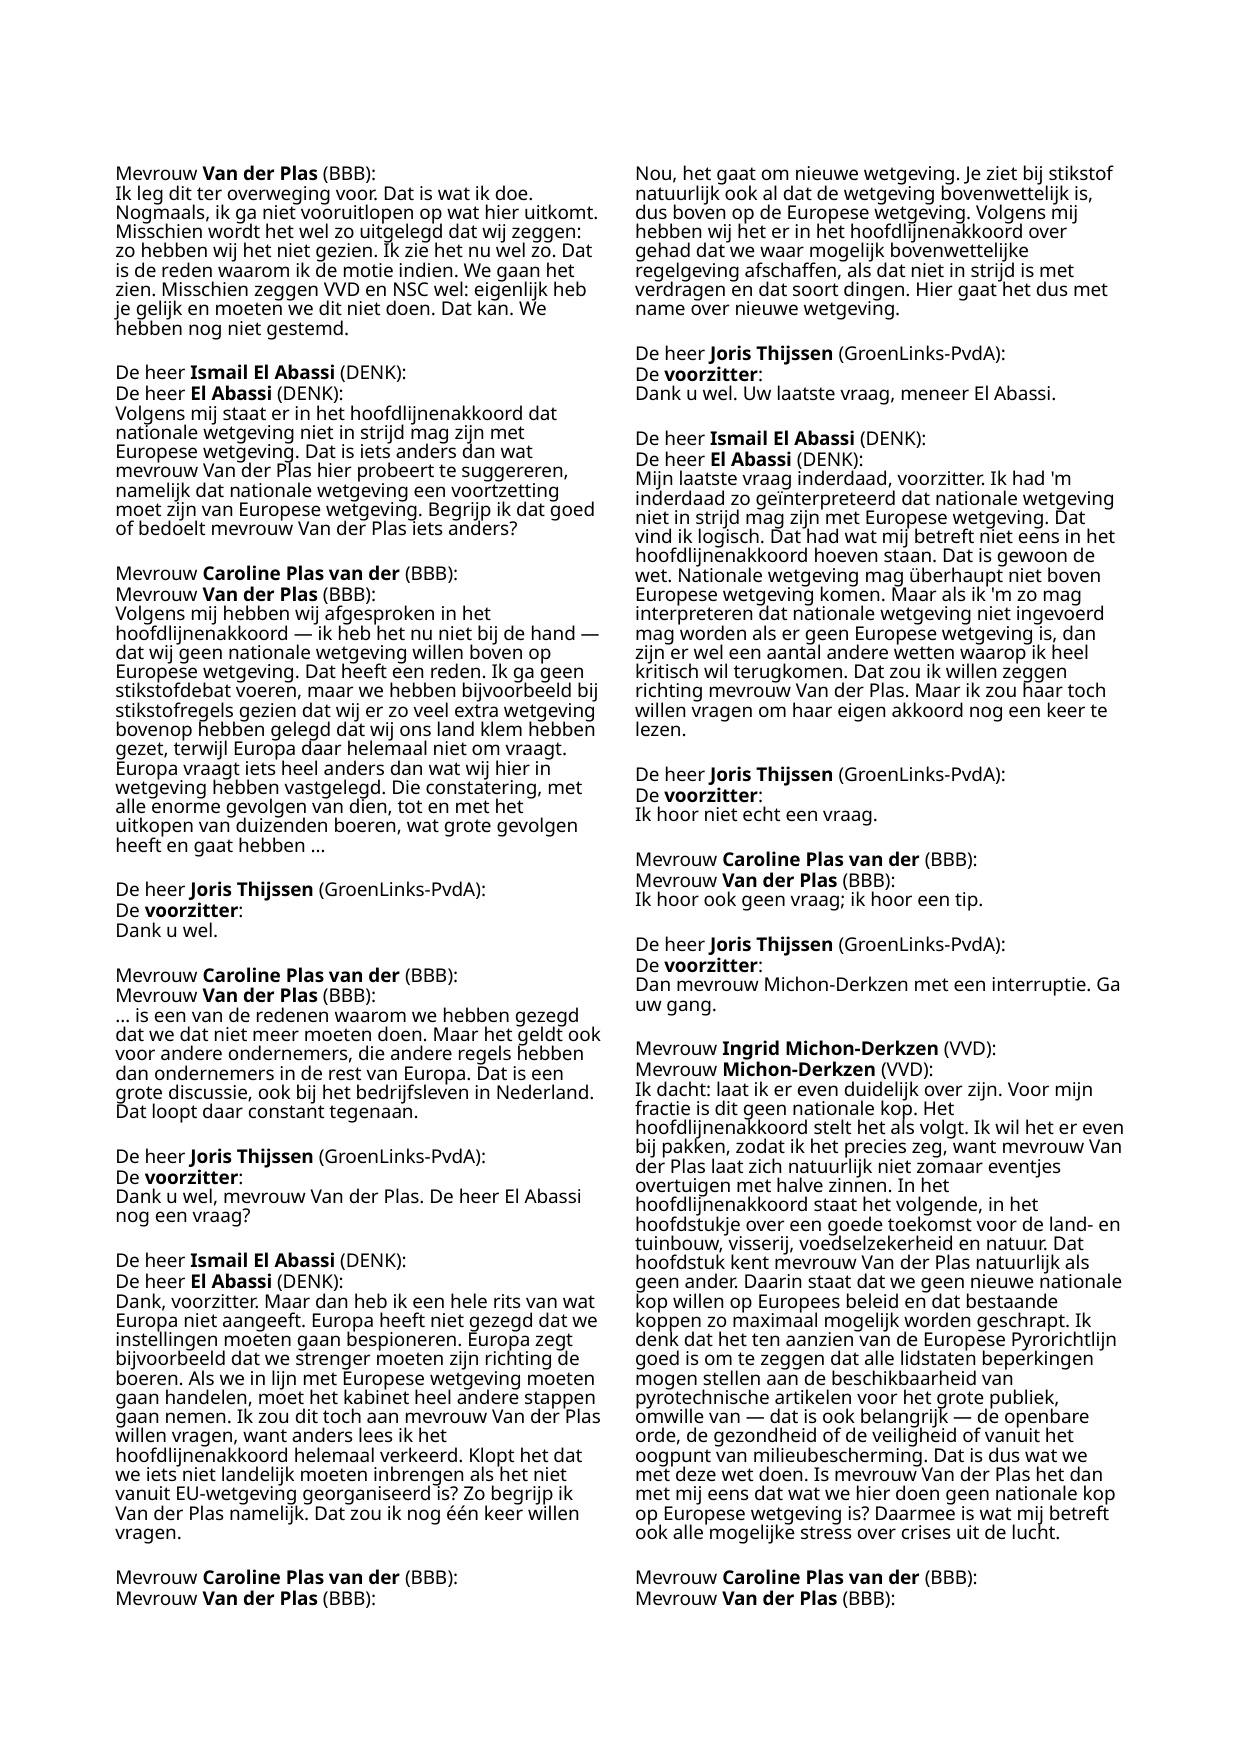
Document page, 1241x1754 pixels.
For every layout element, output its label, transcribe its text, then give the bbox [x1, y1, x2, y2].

text Ik leg dit ter overweging voor. Dat is wat ik doe. Nogmaals, ik ga niet vooruitlopen op wat hier uitkomt. Misschien wordt het wel zo uitgelegd dat wij zeggen: zo hebben wij het niet gezien. Ik zie het nu wel zo. Dat is de reden waarom ik de motie indien. We gaan het zien. Misschien zeggen VVD en NSC wel: eigenlijk heb je gelijk en moeten we dit niet doen. Dat kan. We hebben nog niet gestemd. [115, 184, 605, 339]
text Mevrouw Caroline Plas van der (BBB): [115, 560, 605, 586]
text De heer Joris Thijssen (GroenLinks-PvdA): [635, 931, 1125, 957]
text Mijn laatste vraag inderdaad, voorzitter. Ik had 'm inderdaad zo geïnterpreteerd dat nationale wetgeving niet in strijd mag zijn met Europese wetgeving. Dat vind ik logisch. Dat had wat mij betreft niet eens in het hoofdlijnenakkoord hoeven staan. Dat is gewoon de wet. Nationale wetgeving mag überhaupt niet boven Europese wetgeving komen. Maar als ik 'm zo mag interpreteren dat nationale wetgeving niet ingevoerd mag worden als er geen Europese wetgeving is, dan zijn er wel een aantal andere wetten waarop ik heel kritisch wil terugkomen. Dat zou ik willen zeggen richting mevrouw Van der Plas. Maar ik zou haar toch willen vragen om haar eigen akkoord nog een keer te lezen. [635, 470, 1125, 740]
text Mevrouw Caroline Plas van der (BBB): [115, 962, 605, 987]
text Mevrouw Michon-Derkzen (VVD): [635, 1061, 1125, 1081]
text Mevrouw Van der Plas (BBB): [115, 1590, 605, 1609]
text Mevrouw Van der Plas (BBB): [115, 586, 605, 605]
text … is een van de redenen waarom we hebben gezegd dat we dat niet meer moeten doen. Maar het geldt ook voor andere ondernemers, die andere regels hebben dan ondernemers in de rest van Europa. Dat is een grote discussie, ook bij het bedrijfsleven in Nederland. Dat loopt daar constant tegenaan. [115, 1007, 605, 1122]
text Volgens mij staat er in het hoofdlijnenakkoord dat nationale wetgeving niet in strijd mag zijn met Europese wetgeving. Dat is iets anders dan wat mevrouw Van der Plas hier probeert te suggereren, namelijk dat nationale wetgeving een voortzetting moet zijn van Europese wetgeving. Begrijp ik dat goed of bedoelt mevrouw Van der Plas iets anders? [115, 404, 605, 539]
text Mevrouw Van der Plas (BBB): [115, 165, 605, 184]
text Dank, voorzitter. Maar dan heb ik een hele rits van wat Europa niet aangeeft. Europa heeft niet gezegd dat we instellingen moeten gaan bespioneren. Europa zegt bijvoorbeeld dat we strenger moeten zijn richting de boeren. Als we in lijn met Europese wetgeving moeten gaan handelen, moet het kabinet heel andere stappen gaan nemen. Ik zou dit toch aan mevrouw Van der Plas willen vragen, want anders lees ik het hoofdlijnenakkoord helemaal verkeerd. Klopt het dat we iets niet landelijk moeten inbrengen als het niet vanuit EU-wetgeving georganiseerd is? Zo begrijp ik Van der Plas namelijk. Dat zou ik nog één keer willen vragen. [115, 1293, 605, 1543]
text Mevrouw Caroline Plas van der (BBB): [635, 846, 1125, 872]
text Volgens mij hebben wij afgesproken in het hoofdlijnenakkoord — ik heb het nu niet bij de hand — dat wij geen nationale wetgeving willen boven op Europese wetgeving. Dat heeft een reden. Ik ga geen stikstofdebat voeren, maar we hebben bijvoorbeeld bij stikstofregels gezien dat wij er zo veel extra wetgeving bovenop hebben gelegd dat wij ons land klem hebben gezet, terwijl Europa daar helemaal niet om vraagt. Europa vraagt iets heel anders dan wat wij hier in wetgeving hebben vastgelegd. Die constatering, met alle enorme gevolgen van dien, tot en met het uitkopen van duizenden boeren, wat grote gevolgen heeft en gaat hebben … [115, 605, 605, 856]
text Ik dacht: laat ik er even duidelijk over zijn. Voor mijn fractie is dit geen nationale kop. Het hoofdlijnenakkoord stelt het als volgt. Ik wil het er even bij pakken, zodat ik het precies zeg, want mevrouw Van der Plas laat zich natuurlijk niet zomaar eventjes overtuigen met halve zinnen. In het hoofdlijnenakkoord staat het volgende, in het hoofdstukje over een goede toekomst voor de land- en tuinbouw, visserij, voedselzekerheid en natuur. Dat hoofdstuk kent mevrouw Van der Plas natuurlijk als geen ander. Daarin staat dat we geen nieuwe nationale kop willen op Europees beleid en dat bestaande koppen zo maximaal mogelijk worden geschrapt. Ik denk dat het ten aanzien van de Europese Pyrorichtlijn goed is om te zeggen dat alle lidstaten beperkingen mogen stellen aan de beschikbaarheid van pyrotechnische artikelen voor het grote publiek, omwille van — dat is ook belangrijk — de openbare orde, de gezondheid of de veiligheid of vanuit het oogpunt van milieubescherming. Dat is dus wat we met deze wet doen. Is mevrouw Van der Plas het dan met mij eens dat wat we hier doen geen nationale kop op Europese wetgeving is? Daarmee is wat mij betreft ook alle mogelijke stress over crises uit de lucht. [635, 1081, 1125, 1543]
text De heer Joris Thijssen (GroenLinks-PvdA): [115, 1143, 605, 1169]
text Dank u wel. [115, 922, 605, 941]
text Mevrouw Van der Plas (BBB): [635, 1590, 1125, 1609]
text Mevrouw Van der Plas (BBB): [635, 872, 1125, 891]
text Ik hoor ook geen vraag; ik hoor een tip. [635, 891, 1125, 910]
text Dan mevrouw Michon-Derkzen met een interruptie. Ga uw gang. [635, 976, 1125, 1015]
text De voorzitter: [115, 902, 605, 922]
text Mevrouw Caroline Plas van der (BBB): [115, 1564, 605, 1590]
text Nou, het gaat om nieuwe wetgeving. Je ziet bij stikstof natuurlijk ook al dat de wetgeving bovenwettelijk is, dus boven op de Europese wetgeving. Volgens mij hebben wij het er in het hoofdlijnenakkoord over gehad dat we waar mogelijk bovenwettelijke regelgeving afschaffen, als dat niet in strijd is met verdragen en dat soort dingen. Hier gaat het dus met name over nieuwe wetgeving. [635, 165, 1125, 319]
text De voorzitter: [635, 787, 1125, 806]
text Mevrouw Van der Plas (BBB): [115, 987, 605, 1007]
text De voorzitter: [635, 366, 1125, 385]
text De heer El Abassi (DENK): [635, 451, 1125, 470]
text Mevrouw Caroline Plas van der (BBB): [635, 1564, 1125, 1590]
text De heer El Abassi (DENK): [115, 385, 605, 404]
text De heer Joris Thijssen (GroenLinks-PvdA): [635, 340, 1125, 366]
text De voorzitter: [635, 957, 1125, 976]
text De heer Joris Thijssen (GroenLinks-PvdA): [635, 761, 1125, 787]
text Mevrouw Ingrid Michon-Derkzen (VVD): [635, 1036, 1125, 1061]
text De heer El Abassi (DENK): [115, 1273, 605, 1293]
text Ik hoor niet echt een vraag. [635, 806, 1125, 825]
text De heer Ismail El Abassi (DENK): [115, 359, 605, 385]
text De heer Ismail El Abassi (DENK): [635, 425, 1125, 451]
text De heer Ismail El Abassi (DENK): [115, 1248, 605, 1273]
text Dank u wel. Uw laatste vraag, meneer El Abassi. [635, 385, 1125, 404]
text De heer Joris Thijssen (GroenLinks-PvdA): [115, 877, 605, 902]
text De voorzitter: [115, 1169, 605, 1188]
text Dank u wel, mevrouw Van der Plas. De heer El Abassi nog een vraag? [115, 1188, 605, 1227]
